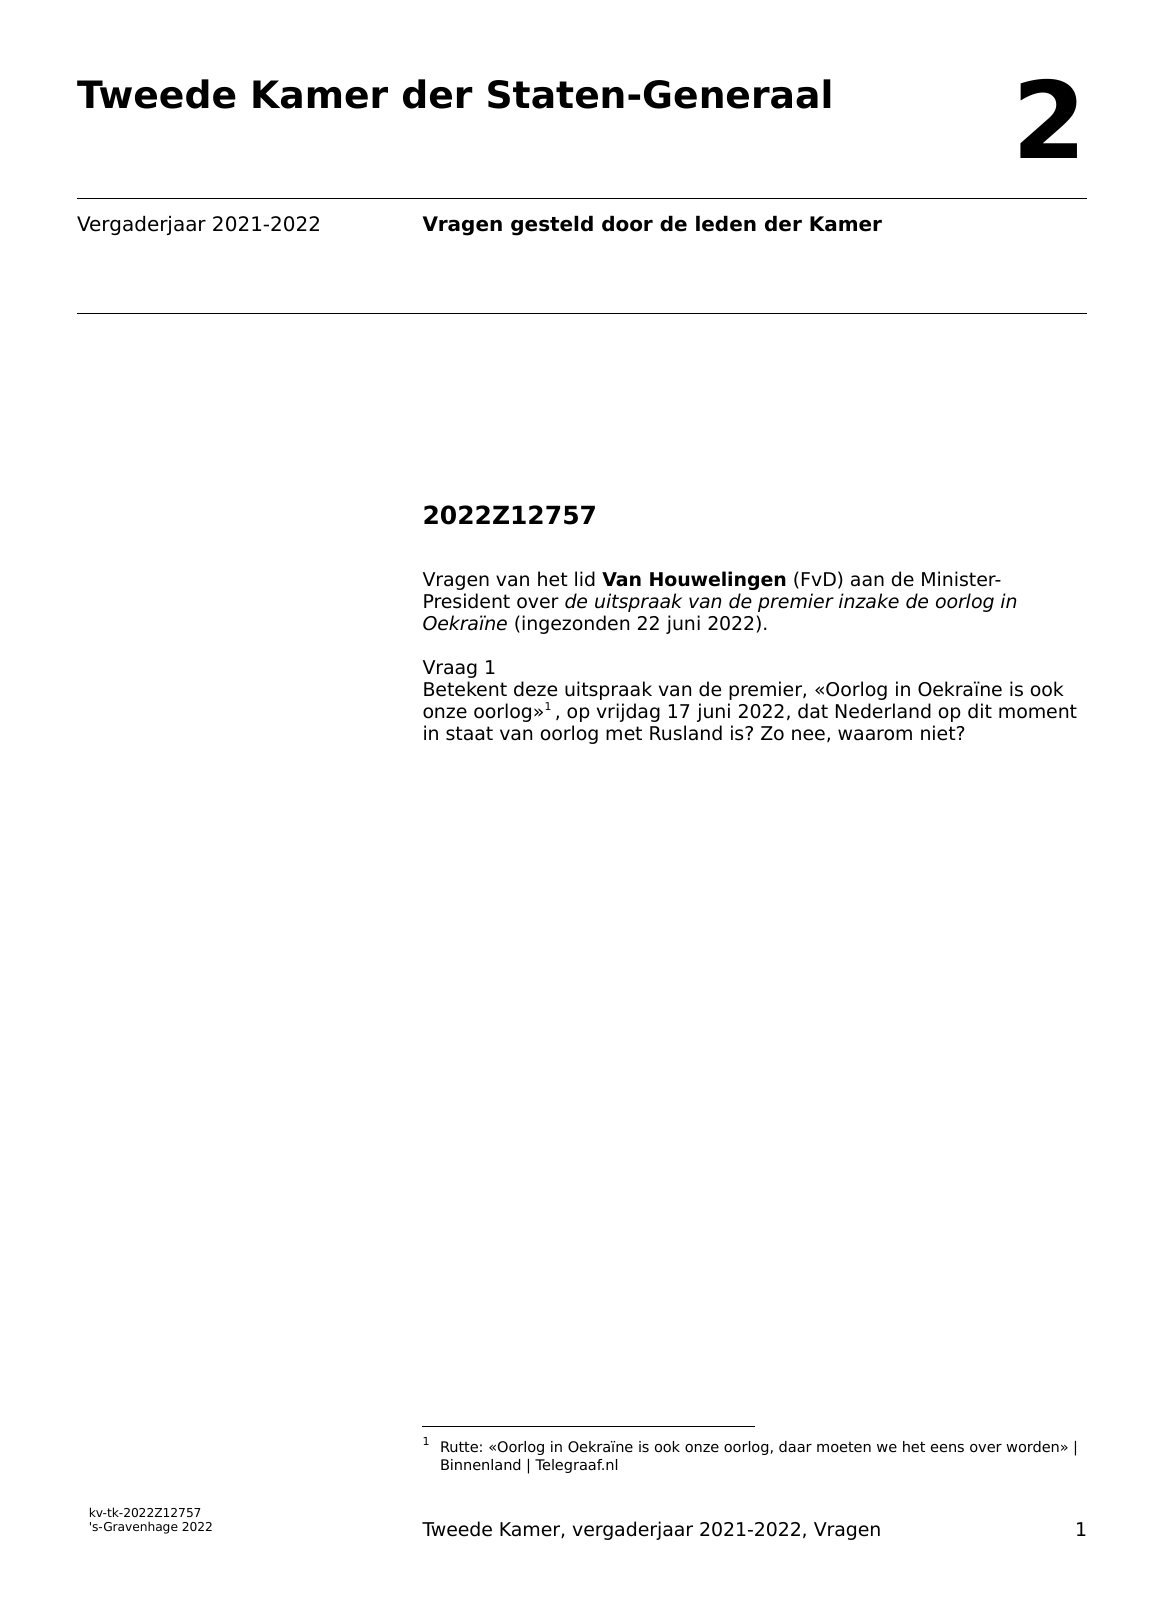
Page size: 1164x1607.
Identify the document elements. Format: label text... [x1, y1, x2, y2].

table_header 2 [886, 59, 1087, 198]
text kv-tk-2022Z12757 [88, 1506, 323, 1520]
text Betekent deze uitspraak van de premier, «Oorlog in Oekraïne is ook onze oorlog», op vrijdag 17 juni 2022, dat Nederland op dit moment in staat van oorlog met Rusland is? Zo nee, waarom niet? [422, 679, 1087, 745]
text 's-Gravenhage 2022 [88, 1520, 323, 1534]
table_cell Vergaderjaar 2021-2022 [77, 199, 422, 313]
text Vraag 1 [422, 657, 1087, 679]
text Vragen van het lid Van Houwelingen (FvD) aan de Minister-President over de uitspraak van de premier inzake de oorlog in Oekraïne (ingezonden 22 juni 2022). [422, 569, 1087, 635]
table_cell Vragen gesteld door de leden der Kamer [422, 199, 1087, 313]
table_header Tweede Kamer der Staten-Generaal [77, 59, 886, 198]
text Rutte: «Oorlog in Oekraïne is ook onze oorlog, daar moeten we het eens over worden» | Binnenland | Telegraaf.nl [422, 1435, 1087, 1474]
text 2022Z12757 [422, 501, 1087, 531]
